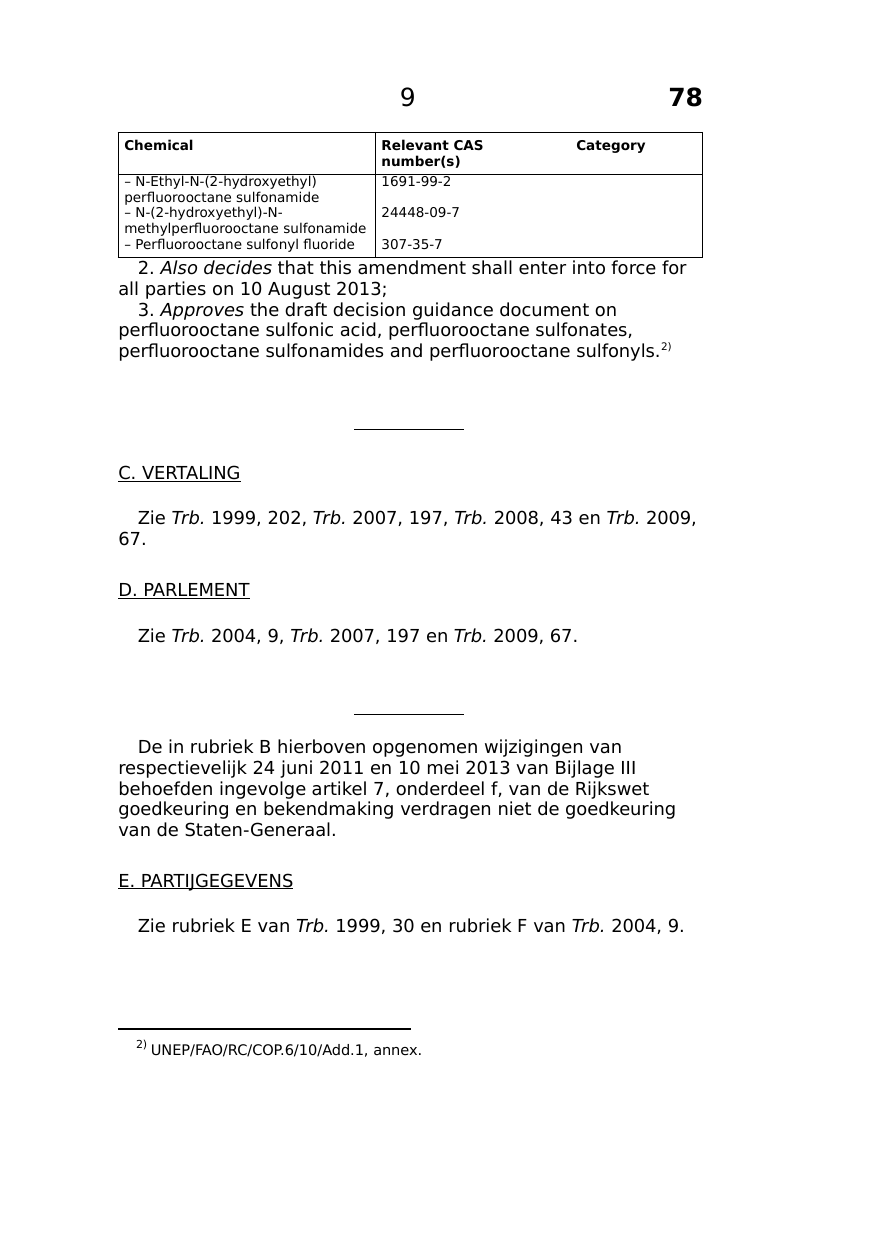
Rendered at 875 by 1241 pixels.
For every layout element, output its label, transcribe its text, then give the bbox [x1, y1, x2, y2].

table_header Chemical [119, 133, 375, 174]
table_header Relevant CAS number(s) [376, 133, 570, 174]
table_cell [570, 205, 702, 237]
subtitle E. PARTIJGEGEVENS [118, 871, 703, 891]
text 2. Also decides that this amendment shall enter into force for all parties on 10 August 2013; [118, 258, 703, 299]
text 3. Approves the draft decision guidance document on perfluorooctane sulfonic acid, perfluorooctane sulfonates, perfluorooctane sulfonamides and perfluorooctane sulfonyls. [118, 299, 703, 362]
table_cell – N-(2-hydroxyethyl)-N-methylperfluorooctane sulfonamide [119, 205, 375, 237]
subtitle C. VERTALING [118, 462, 703, 483]
text UNEP/FAO/RC/COP.6/10/Add.1, annex. [118, 1038, 703, 1060]
table_cell [570, 237, 702, 257]
table_cell – N-Ethyl-N-(2-hydroxyethyl) perfluorooctane sulfonamide [119, 175, 375, 205]
text Zie rubriek E van Trb. 1999, 30 en rubriek F van Trb. 2004, 9. [118, 916, 703, 937]
table_header Category [570, 133, 702, 174]
text Zie Trb. 2004, 9, Trb. 2007, 197 en Trb. 2009, 67. [118, 625, 703, 646]
table_cell – Perfluorooctane sulfonyl fluoride [119, 237, 375, 257]
table_cell 1691-99-2 [376, 175, 570, 205]
table_cell 307-35-7 [376, 237, 570, 257]
text Zie Trb. 1999, 202, Trb. 2007, 197, Trb. 2008, 43 en Trb. 2009, 67. [118, 508, 703, 550]
table_cell 24448-09-7 [376, 205, 570, 237]
subtitle D. PARLEMENT [118, 580, 703, 600]
table_cell [570, 175, 702, 205]
text De in rubriek B hierboven opgenomen wijzigingen van respectievelijk 24 juni 2011 en 10 mei 2013 van Bijlage III behoefden ingevolge artikel 7, onderdeel f, van de Rijkswet goedkeuring en bekendmaking verdragen niet de goedkeuring van de Staten-Generaal. [118, 737, 703, 841]
